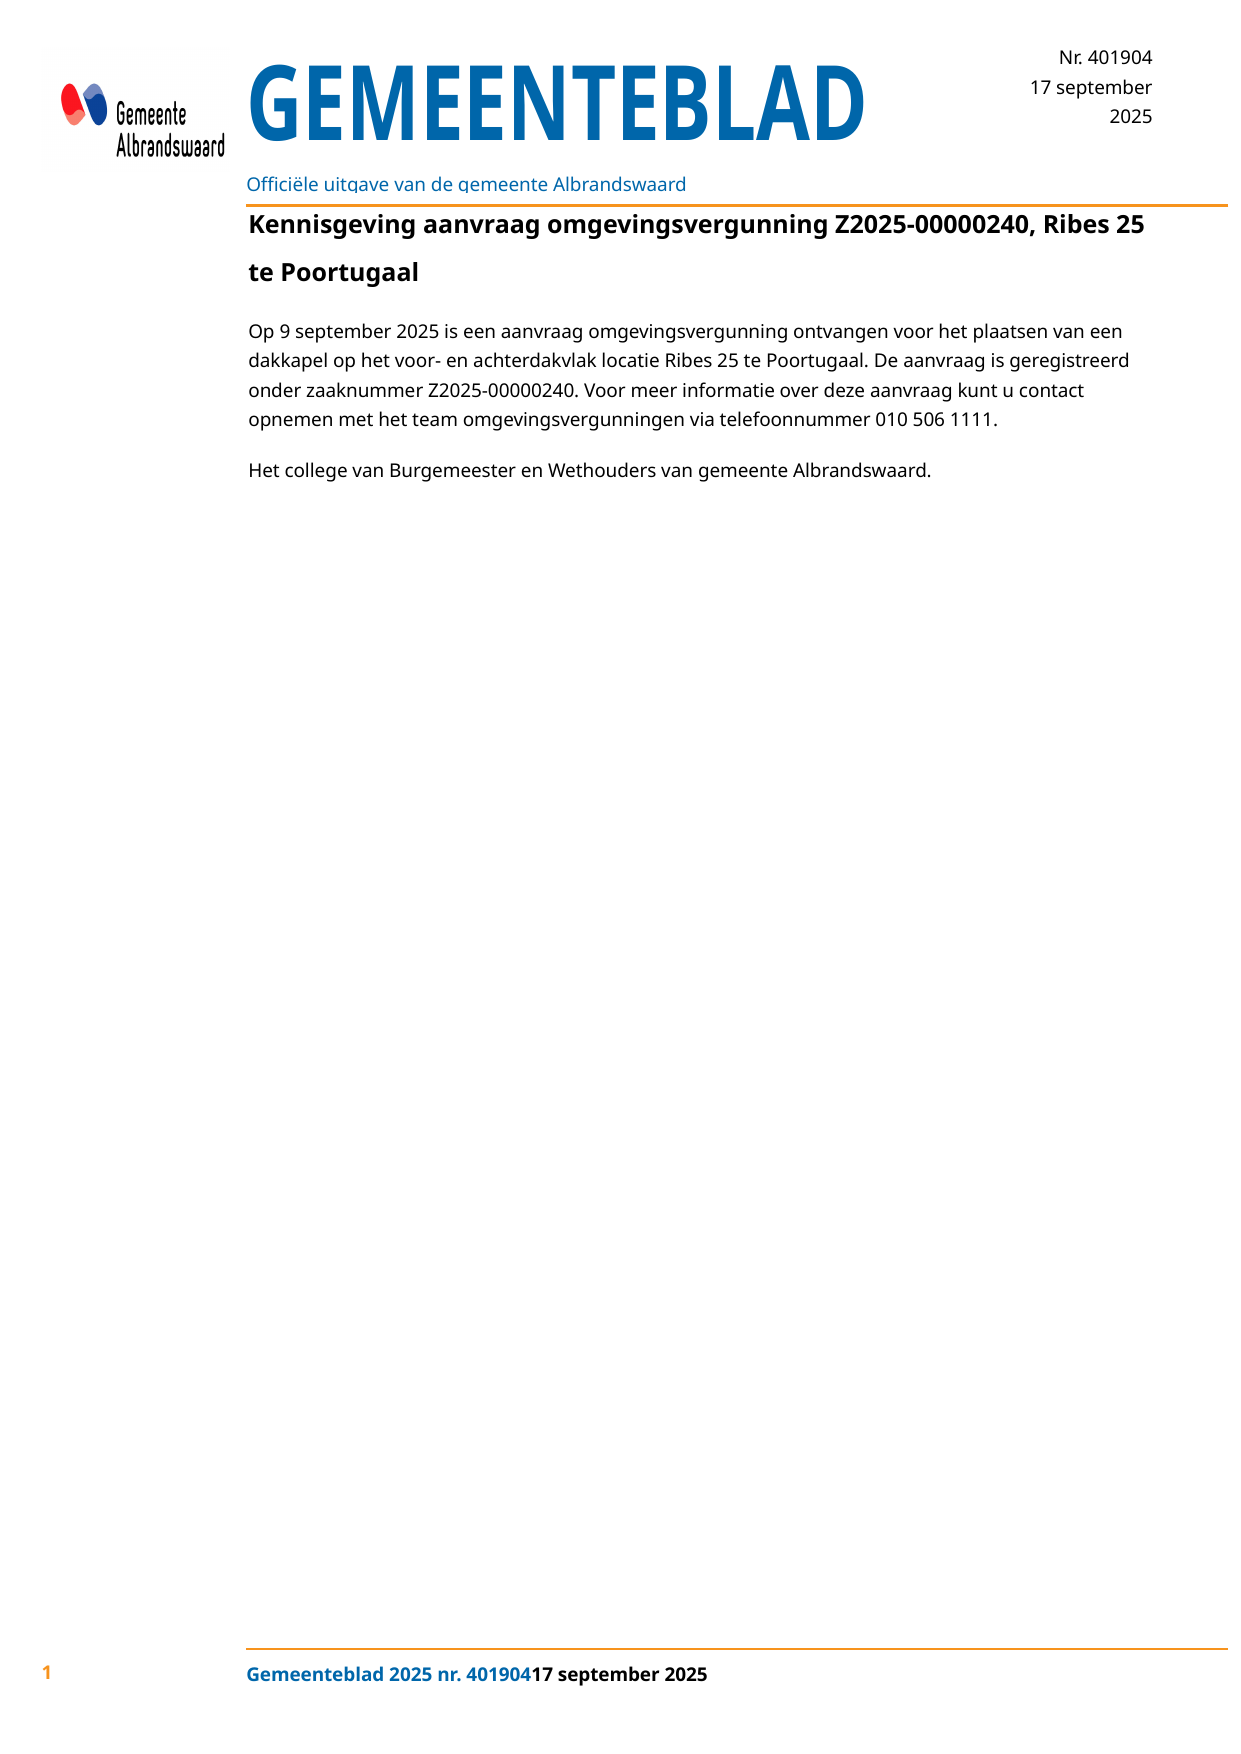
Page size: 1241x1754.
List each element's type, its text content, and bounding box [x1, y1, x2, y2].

text Kennisgeving aanvraag omgevingsvergunning Z2025-00000240, Ribes 25 te Poortugaal [248, 207, 1152, 288]
text Het college van Burgemeester en Wethouders van gemeente Albrandswaard. [248, 457, 1152, 483]
text Op 9 september 2025 is een aanvraag omgevingsvergunning ontvangen voor het plaatsen van een dakkapel op het voor- en achterdakvlak locatie Ribes 25 te Poortugaal. De aanvraag is geregistreerd onder zaaknummer Z2025-00000240. Voor meer informatie over deze aanvraag kunt u contact opnemen met het team omgevingsvergunningen via telefoonnummer 010 506 1111. [248, 318, 1152, 432]
picture [41, 47, 231, 172]
